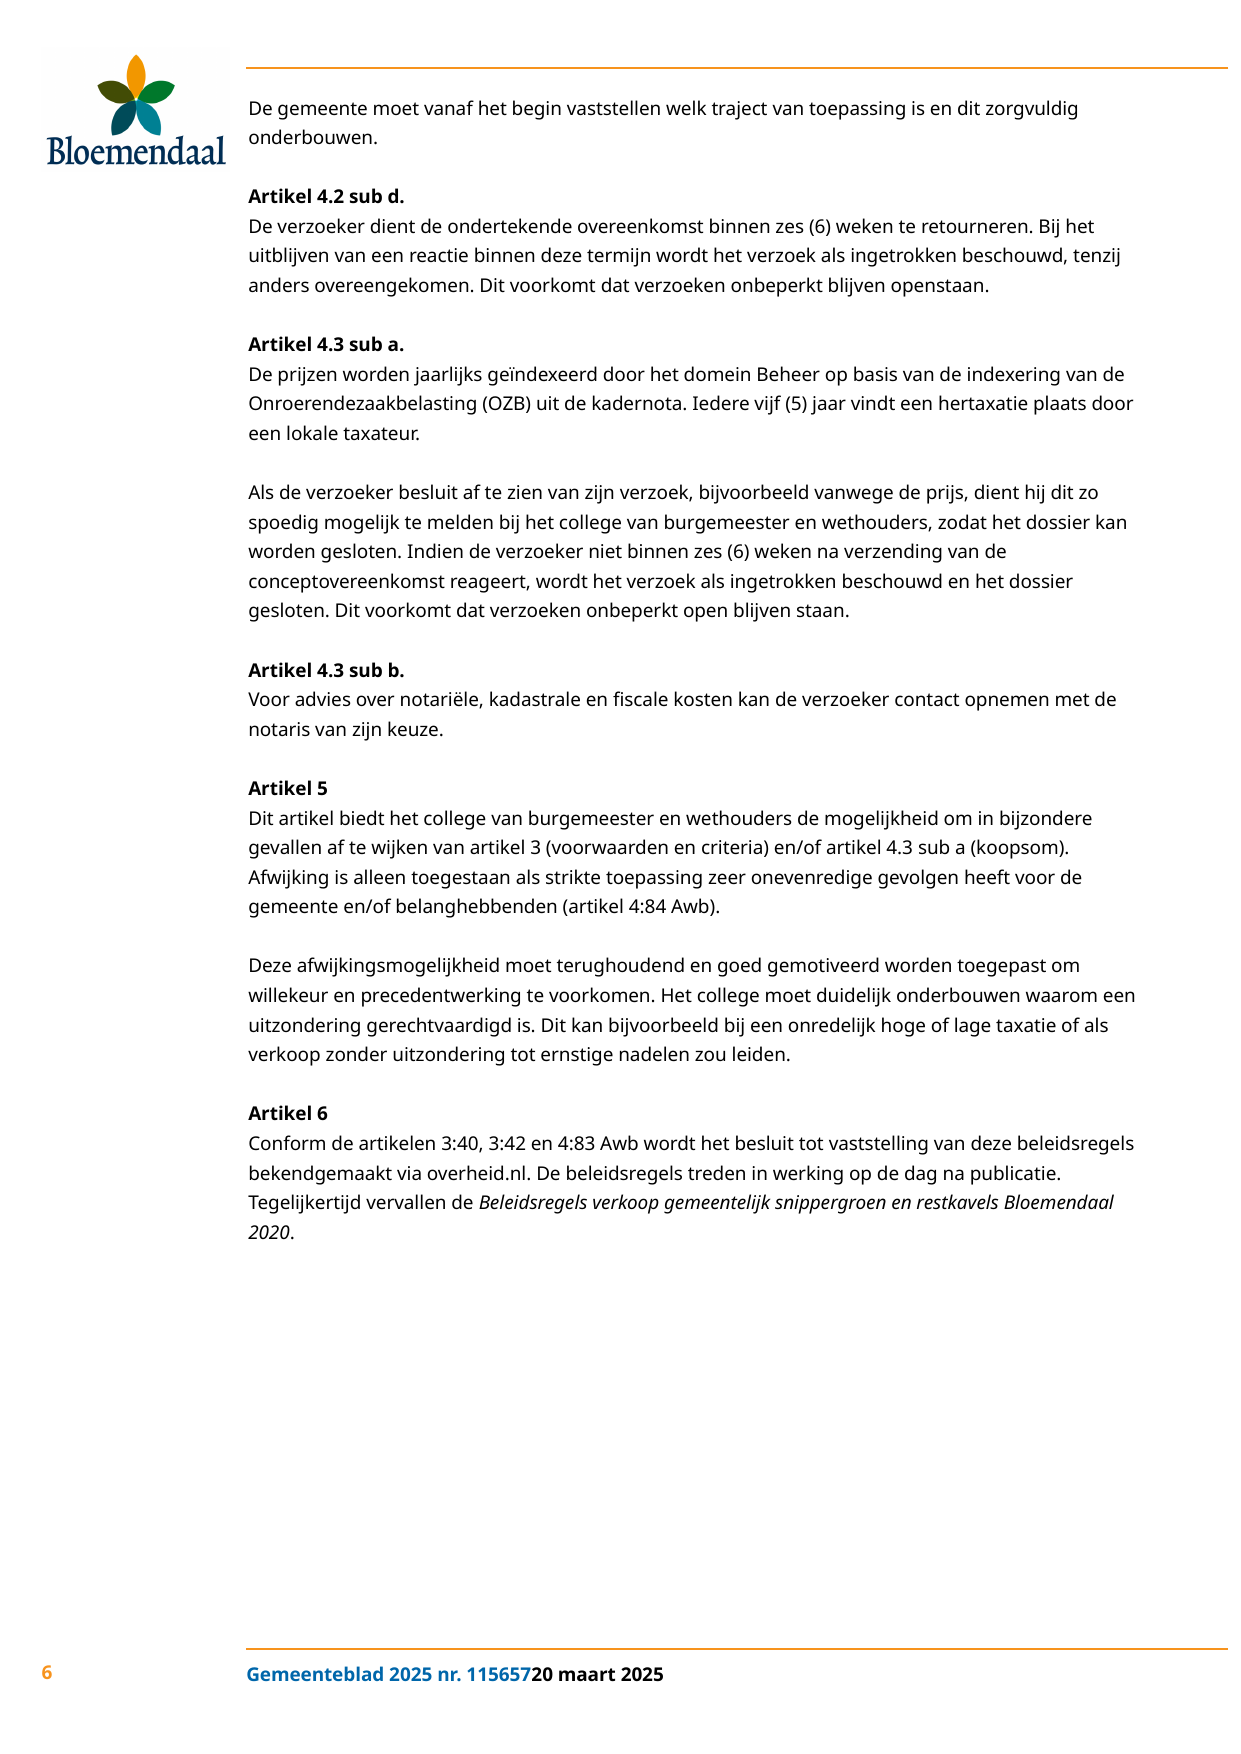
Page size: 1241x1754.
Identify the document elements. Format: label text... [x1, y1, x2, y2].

text De verzoeker dient de ondertekende overeenkomst binnen zes (6) weken te retourneren. Bij het uitblijven van een reactie binnen deze termijn wordt het verzoek als ingetrokken beschouwd, tenzij anders overeengekomen. Dit voorkomt dat verzoeken onbeperkt blijven openstaan. [248, 213, 1152, 298]
text Artikel 5 [248, 775, 1152, 801]
text Conform de artikelen 3:40, 3:42 en 4:83 Awb wordt het besluit tot vaststelling van deze beleidsregels bekendgemaakt via overheid.nl. De beleidsregels treden in werking op de dag na publicatie. Tegelijkertijd vervallen de Beleidsregels verkoop gemeentelijk snippergroen en restkavels Bloemendaal 2020. [248, 1130, 1152, 1245]
text De gemeente moet vanaf het begin vaststellen welk traject van toepassing is en dit zorgvuldig onderbouwen. [248, 95, 1152, 150]
text Artikel 4.2 sub d. [248, 183, 1152, 209]
text Artikel 4.3 sub a. [248, 331, 1152, 357]
text Artikel 4.3 sub b. [248, 657, 1152, 683]
text Artikel 6 [248, 1101, 1152, 1126]
text Voor advies over notariële, kadastrale en fiscale kosten kan de verzoeker contact opnemen met de notaris van zijn keuze. [248, 686, 1152, 742]
text Deze afwijkingsmogelijkheid moet terughoudend en goed gemotiveerd worden toegepast om willekeur en precedentwerking te voorkomen. Het college moet duidelijk onderbouwen waarom een uitzondering gerechtvaardigd is. Dit kan bijvoorbeeld bij een onredelijk hoge of lage taxatie of als verkoop zonder uitzondering tot ernstige nadelen zou leiden. [248, 953, 1152, 1067]
text De prijzen worden jaarlijks geïndexeerd door het domein Beheer op basis van de indexering van de Onroerendezaakbelasting (OZB) uit de kadernota. Iedere vijf (5) jaar vindt een hertaxatie plaats door een lokale taxateur. [248, 361, 1152, 446]
text Dit artikel biedt het college van burgemeester en wethouders de mogelijkheid om in bijzondere gevallen af te wijken van artikel 3 (voorwaarden en criteria) en/of artikel 4.3 sub a (koopsom). Afwijking is alleen toegestaan als strikte toepassing zeer onevenredige gevolgen heeft voor de gemeente en/of belanghebbenden (artikel 4:84 Awb). [248, 805, 1152, 919]
text Als de verzoeker besluit af te zien van zijn verzoek, bijvoorbeeld vanwege de prijs, dient hij dit zo spoedig mogelijk te melden bij het college van burgemeester en wethouders, zodat het dossier kan worden gesloten. Indien de verzoeker niet binnen zes (6) weken na verzending van de conceptovereenkomst reageert, wordt het verzoek als ingetrokken beschouwd en het dossier gesloten. Dit voorkomt dat verzoeken onbeperkt open blijven staan. [248, 479, 1152, 623]
picture [41, 47, 231, 172]
